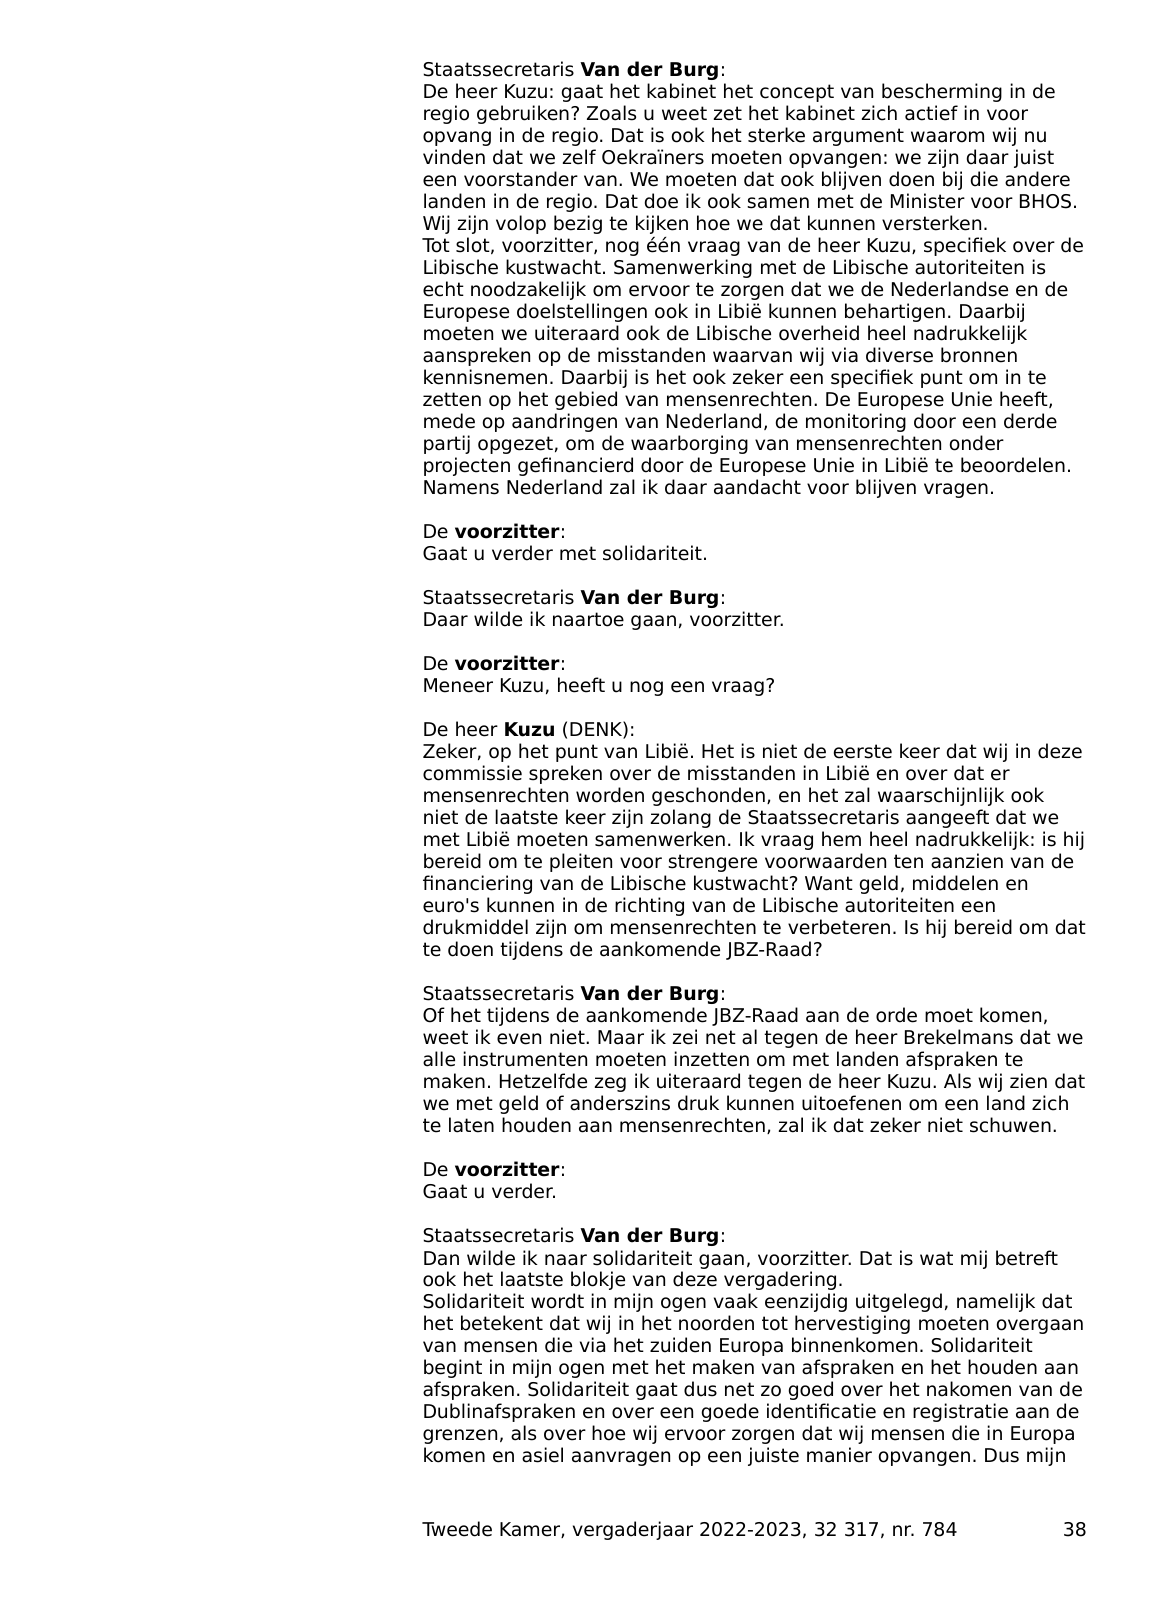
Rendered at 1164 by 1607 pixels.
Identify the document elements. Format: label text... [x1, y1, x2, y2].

text Staatssecretaris Van der Burg: [422, 1225, 1087, 1247]
text Solidariteit wordt in mijn ogen vaak eenzijdig uitgelegd, namelijk dat het betekent dat wij in het noorden tot hervestiging moeten overgaan van mensen die via het zuiden Europa binnenkomen. Solidariteit begint in mijn ogen met het maken van afspraken en het houden aan afspraken. Solidariteit gaat dus net zo goed over het nakomen van de Dublinafspraken en over een goede identificatie en registratie aan de grenzen, als over hoe wij ervoor zorgen dat wij mensen die in Europa komen en asiel aanvragen op een juiste manier opvangen. Dus mijn [422, 1291, 1087, 1467]
text De heer Kuzu (DENK): [422, 719, 1087, 741]
text Staatssecretaris Van der Burg: [422, 59, 1087, 81]
text De heer Kuzu: gaat het kabinet het concept van bescherming in de regio gebruiken? Zoals u weet zet het kabinet zich actief in voor opvang in de regio. Dat is ook het sterke argument waarom wij nu vinden dat we zelf Oekraïners moeten opvangen: we zijn daar juist een voorstander van. We moeten dat ook blijven doen bij die andere landen in de regio. Dat doe ik ook samen met de Minister voor BHOS. Wij zijn volop bezig te kijken hoe we dat kunnen versterken. [422, 81, 1087, 235]
text Staatssecretaris Van der Burg: [422, 983, 1087, 1005]
text De voorzitter: [422, 521, 1087, 543]
text Tot slot, voorzitter, nog één vraag van de heer Kuzu, specifiek over de Libische kustwacht. Samenwerking met de Libische autoriteiten is echt noodzakelijk om ervoor te zorgen dat we de Nederlandse en de Europese doelstellingen ook in Libië kunnen behartigen. Daarbij moeten we uiteraard ook de Libische overheid heel nadrukkelijk aanspreken op de misstanden waarvan wij via diverse bronnen kennisnemen. Daarbij is het ook zeker een specifiek punt om in te zetten op het gebied van mensenrechten. De Europese Unie heeft, mede op aandringen van Nederland, de monitoring door een derde partij opgezet, om de waarborging van mensenrechten onder projecten gefinancierd door de Europese Unie in Libië te beoordelen. Namens Nederland zal ik daar aandacht voor blijven vragen. [422, 235, 1087, 499]
text De voorzitter: [422, 653, 1087, 675]
text Gaat u verder met solidariteit. [422, 543, 1087, 565]
text Meneer Kuzu, heeft u nog een vraag? [422, 675, 1087, 697]
text Zeker, op het punt van Libië. Het is niet de eerste keer dat wij in deze commissie spreken over de misstanden in Libië en over dat er mensenrechten worden geschonden, en het zal waarschijnlijk ook niet de laatste keer zijn zolang de Staatssecretaris aangeeft dat we met Libië moeten samenwerken. Ik vraag hem heel nadrukkelijk: is hij bereid om te pleiten voor strengere voorwaarden ten aanzien van de financiering van de Libische kustwacht? Want geld, middelen en euro's kunnen in de richting van de Libische autoriteiten een drukmiddel zijn om mensenrechten te verbeteren. Is hij bereid om dat te doen tijdens de aankomende JBZ-Raad? [422, 741, 1087, 961]
text De voorzitter: [422, 1159, 1087, 1181]
text Daar wilde ik naartoe gaan, voorzitter. [422, 609, 1087, 631]
text Of het tijdens de aankomende JBZ-Raad aan de orde moet komen, weet ik even niet. Maar ik zei net al tegen de heer Brekelmans dat we alle instrumenten moeten inzetten om met landen afspraken te maken. Hetzelfde zeg ik uiteraard tegen de heer Kuzu. Als wij zien dat we met geld of anderszins druk kunnen uitoefenen om een land zich te laten houden aan mensenrechten, zal ik dat zeker niet schuwen. [422, 1005, 1087, 1137]
text Staatssecretaris Van der Burg: [422, 587, 1087, 609]
text Dan wilde ik naar solidariteit gaan, voorzitter. Dat is wat mij betreft ook het laatste blokje van deze vergadering. [422, 1247, 1087, 1291]
text Gaat u verder. [422, 1181, 1087, 1203]
